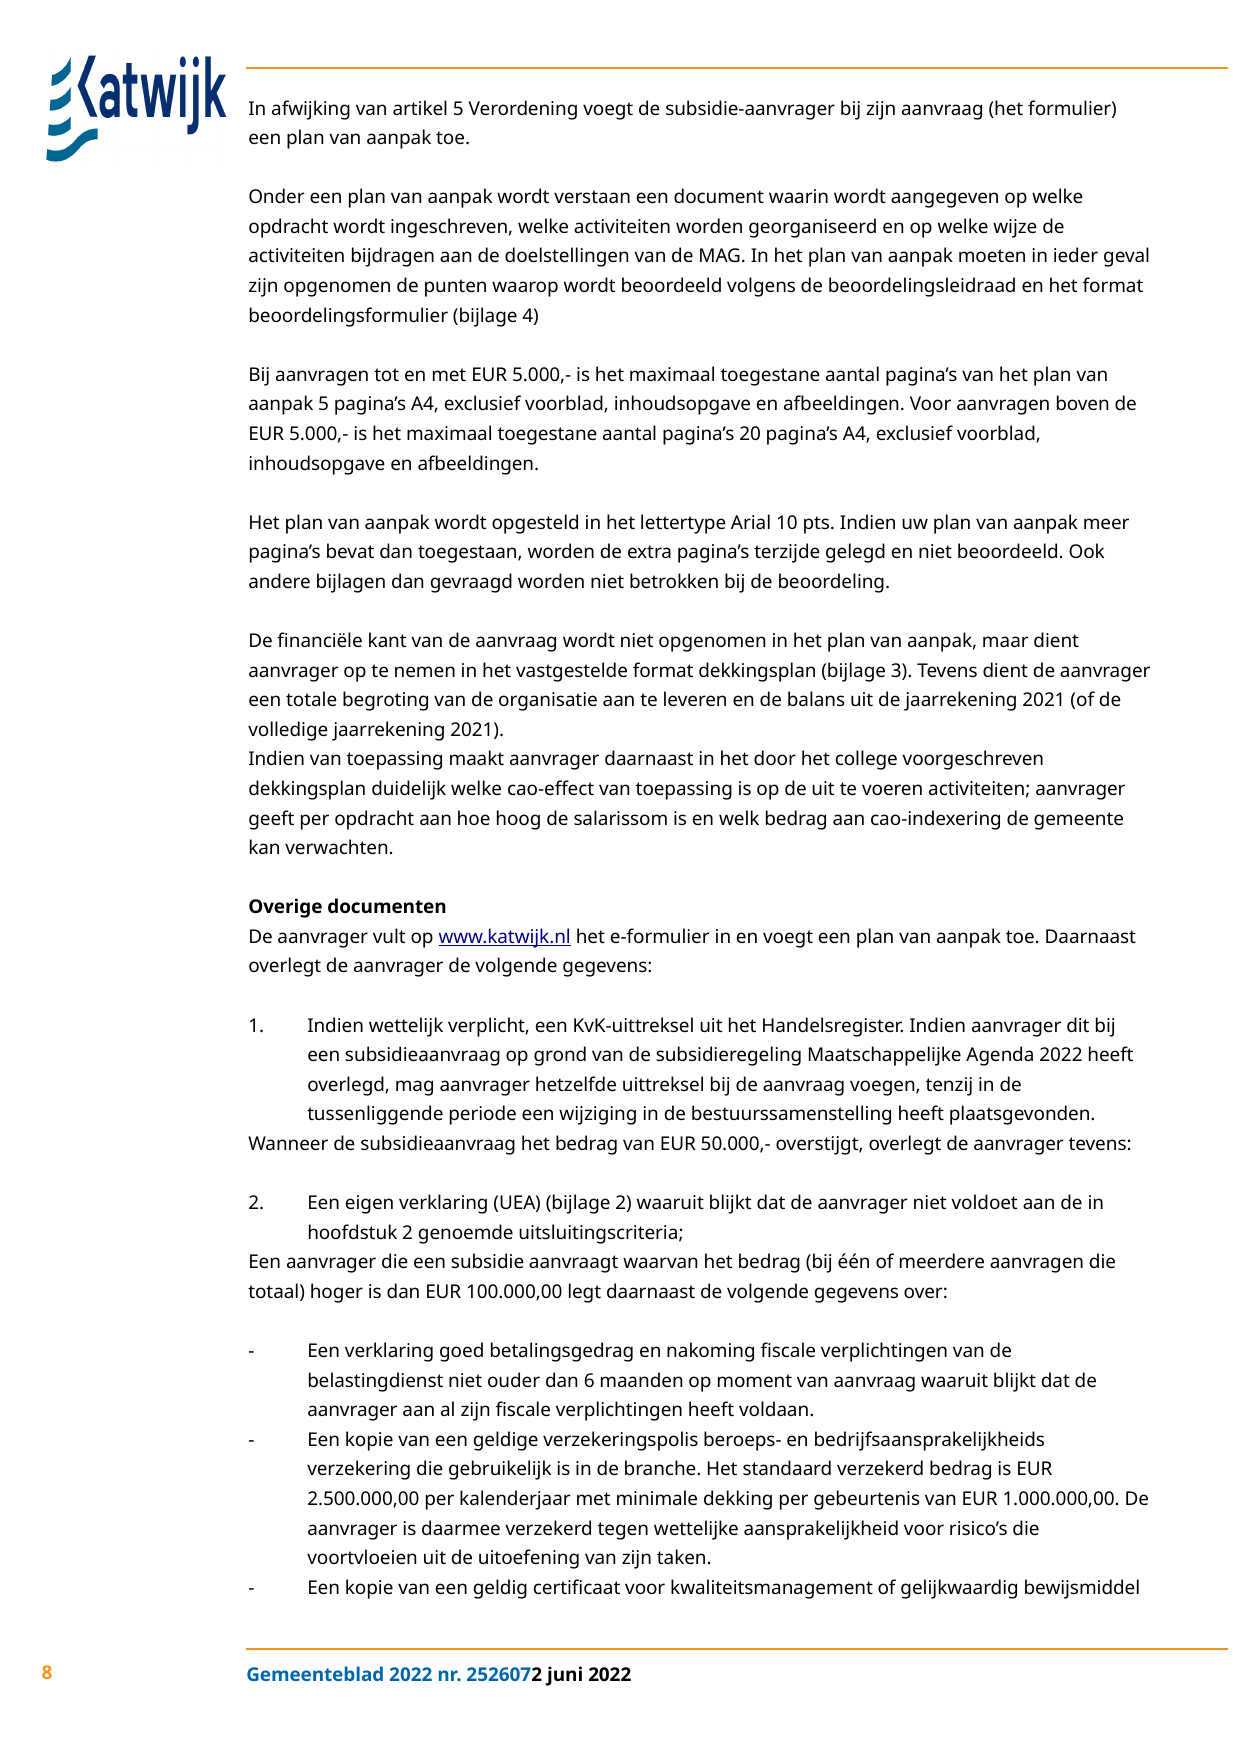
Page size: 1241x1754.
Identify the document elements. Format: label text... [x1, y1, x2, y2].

text In afwijking van artikel 5 Verordening voegt de subsidie-aanvrager bij zijn aanvraag (het formulier) een plan van aanpak toe. [248, 95, 1152, 150]
text Indien van toepassing maakt aanvrager daarnaast in het door het college voorgeschreven dekkingsplan duidelijk welke cao-effect van toepassing is op de uit te voeren activiteiten; aanvrager geeft per opdracht aan hoe hoog de salarissom is en welk bedrag aan cao-indexering de gemeente kan verwachten. [248, 746, 1152, 860]
list Een eigen verklaring (UEA) (bijlage 2) waaruit blijkt dat de aanvrager niet voldoet aan de in hoofdstuk 2 genoemde uitsluitingscriteria; [248, 1189, 1152, 1245]
text De financiële kant van de aanvraag wordt niet opgenomen in het plan van aanpak, maar dient aanvrager op te nemen in het vastgestelde format dekkingsplan (bijlage 3). Tevens dient de aanvrager een totale begroting van de organisatie aan te leveren en de balans uit de jaarrekening 2021 (of de volledige jaarrekening 2021). [248, 627, 1152, 742]
list Een kopie van een geldig certificaat voor kwaliteitsmanagement of gelijkwaardig bewijsmiddel [248, 1574, 1152, 1600]
text Het plan van aanpak wordt opgesteld in het lettertype Arial 10 pts. Indien uw plan van aanpak meer pagina’s bevat dan toegestaan, worden de extra pagina’s terzijde gelegd en niet beoordeeld. Ook andere bijlagen dan gevraagd worden niet betrokken bij de beoordeling. [248, 509, 1152, 594]
text Overige documenten [248, 893, 1152, 919]
list Een verklaring goed betalingsgedrag en nakoming fiscale verplichtingen van de belastingdienst niet ouder dan 6 maanden op moment van aanvraag waaruit blijkt dat de aanvrager aan al zijn fiscale verplichtingen heeft voldaan. [248, 1337, 1152, 1422]
text Wanneer de subsidieaanvraag het bedrag van EUR 50.000,- overstijgt, overlegt de aanvrager tevens: [248, 1130, 1152, 1156]
picture [41, 47, 231, 172]
text De aanvrager vult op www.katwijk.nl het e-formulier in en voegt een plan van aanpak toe. Daarnaast overlegt de aanvrager de volgende gegevens: [248, 923, 1152, 978]
text Bij aanvragen tot en met EUR 5.000,- is het maximaal toegestane aantal pagina’s van het plan van aanpak 5 pagina’s A4, exclusief voorblad, inhoudsopgave en afbeeldingen. Voor aanvragen boven de EUR 5.000,- is het maximaal toegestane aantal pagina’s 20 pagina’s A4, exclusief voorblad, inhoudsopgave en afbeeldingen. [248, 361, 1152, 476]
text Onder een plan van aanpak wordt verstaan een document waarin wordt aangegeven op welke opdracht wordt ingeschreven, welke activiteiten worden georganiseerd en op welke wijze de activiteiten bijdragen aan de doelstellingen van de MAG. In het plan van aanpak moeten in ieder geval zijn opgenomen de punten waarop wordt beoordeeld volgens de beoordelingsleidraad en het format beoordelingsformulier (bijlage 4) [248, 183, 1152, 328]
text Een aanvrager die een subsidie aanvraagt waarvan het bedrag (bij één of meerdere aanvragen die totaal) hoger is dan EUR 100.000,00 legt daarnaast de volgende gegevens over: [248, 1248, 1152, 1304]
list Een kopie van een geldige verzekeringspolis beroeps- en bedrijfsaansprakelijkheids verzekering die gebruikelijk is in de branche. Het standaard verzekerd bedrag is EUR 2.500.000,00 per kalenderjaar met minimale dekking per gebeurtenis van EUR 1.000.000,00. De aanvrager is daarmee verzekerd tegen wettelijke aansprakelijkheid voor risico’s die voortvloeien uit de uitoefening van zijn taken. [248, 1426, 1152, 1570]
list Indien wettelijk verplicht, een KvK-uittreksel uit het Handelsregister. Indien aanvrager dit bij een subsidieaanvraag op grond van de subsidieregeling Maatschappelijke Agenda 2022 heeft overlegd, mag aanvrager hetzelfde uittreksel bij de aanvraag voegen, tenzij in de tussenliggende periode een wijziging in de bestuurssamenstelling heeft plaatsgevonden. [248, 1012, 1152, 1126]
